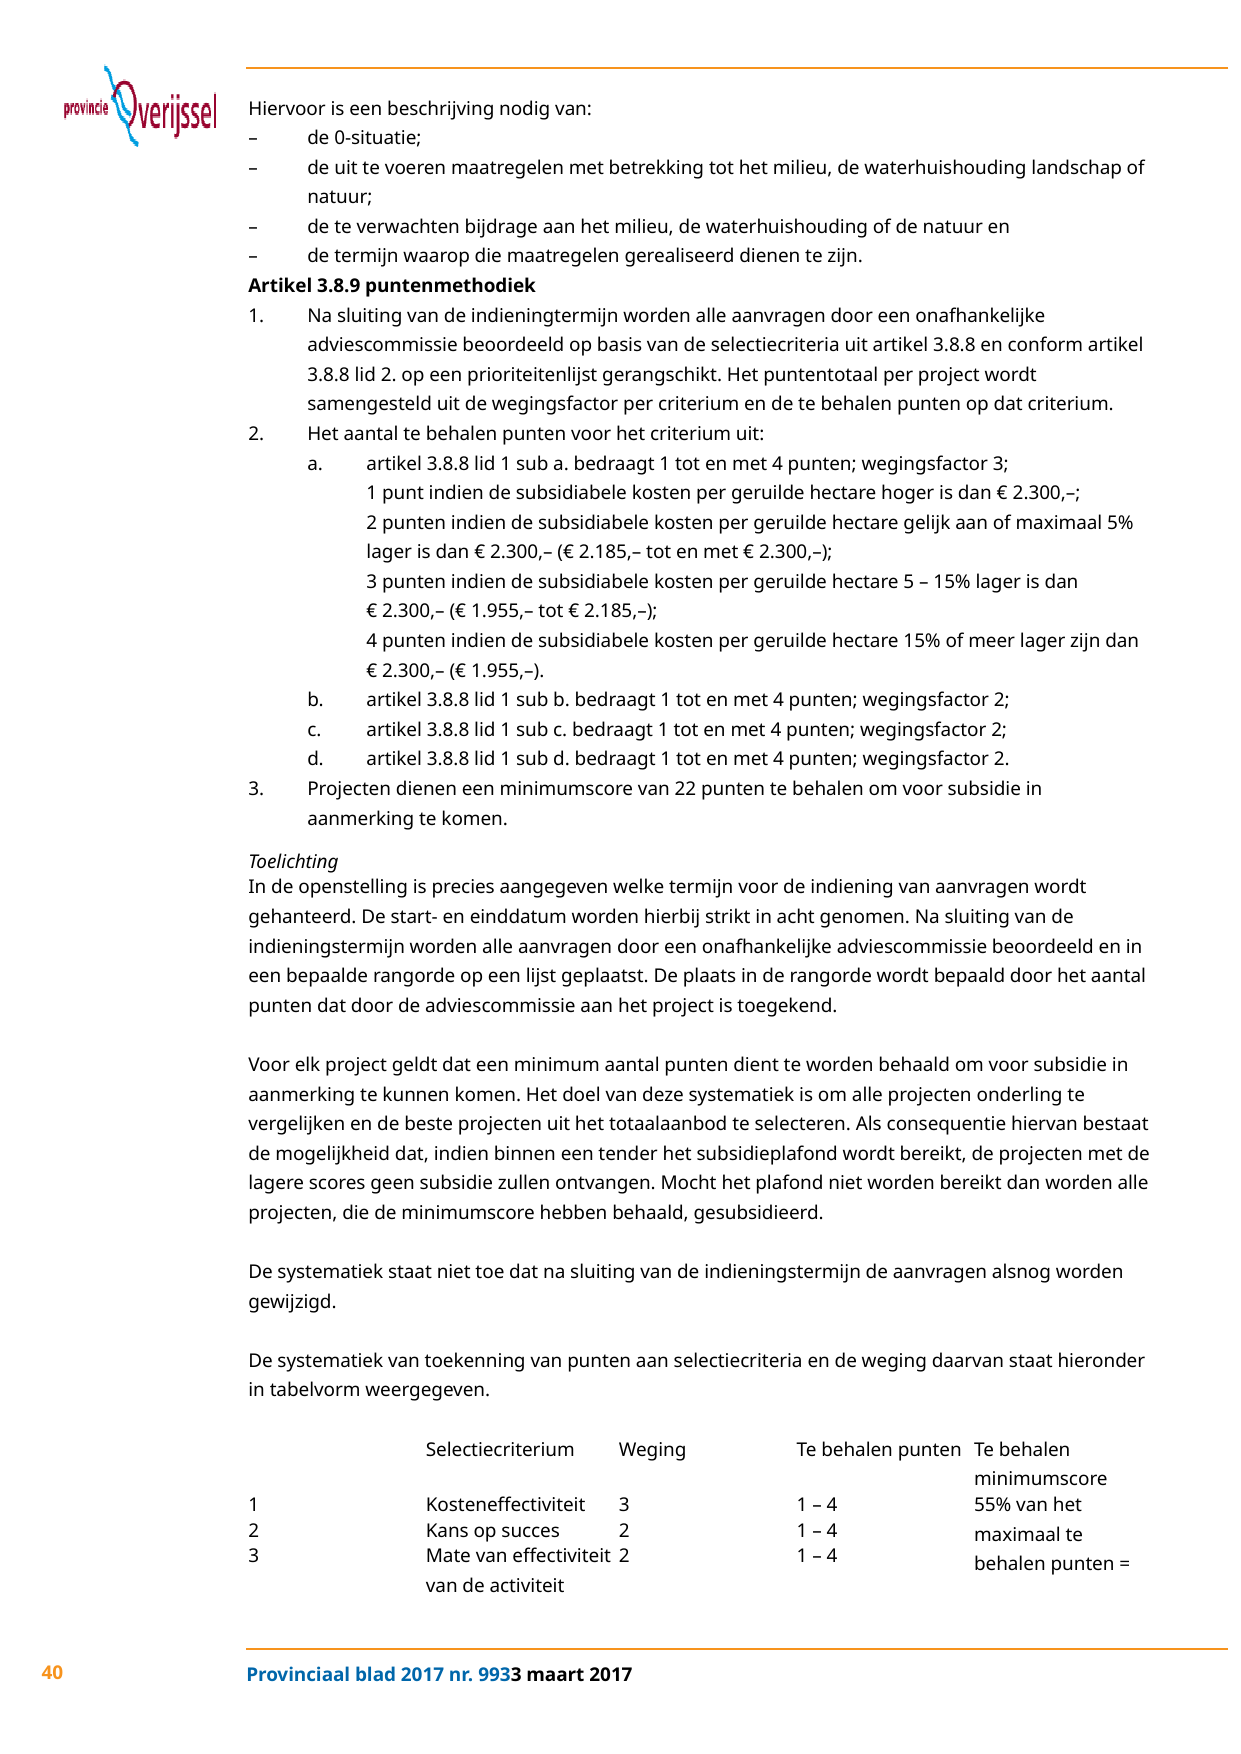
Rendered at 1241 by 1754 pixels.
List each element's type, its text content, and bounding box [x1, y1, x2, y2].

table_cell 2 [619, 1543, 796, 1598]
list artikel 3.8.8 lid 1 sub d. bedraagt 1 tot en met 4 punten; wegingsfactor 2. [307, 746, 1152, 771]
list artikel 3.8.8 lid 1 sub c. bedraagt 1 tot en met 4 punten; wegingsfactor 2; [307, 716, 1152, 742]
table_cell Mate van effectiviteit van de activiteit [426, 1543, 619, 1598]
table_cell 55% van het maximaal te behalen punten = [974, 1491, 1152, 1598]
table_cell 3 [248, 1543, 426, 1598]
list de uit te voeren maatregelen met betrekking tot het milieu, de waterhuishouding landschap of natuur; [248, 154, 1152, 209]
list 3 punten indien de subsidiabele kosten per geruilde hectare 5 – 15% lager is dan € 2.300,– (€ 1.955,– tot € 2.185,–); [307, 568, 1152, 623]
list de 0-situatie; [248, 124, 1152, 150]
table_cell 2 [248, 1517, 426, 1543]
picture [41, 47, 231, 172]
table_cell Kosteneffectiviteit [426, 1491, 619, 1517]
table_cell 1 [248, 1491, 426, 1517]
text Hiervoor is een beschrijving nodig van: [248, 95, 1152, 121]
list 2 punten indien de subsidiabele kosten per geruilde hectare gelijk aan of maximaal 5% lager is dan € 2.300,– (€ 2.185,– tot en met € 2.300,–); [307, 509, 1152, 564]
table_cell 1 – 4 [796, 1517, 974, 1543]
list de termijn waarop die maatregelen gerealiseerd dienen te zijn. [248, 243, 1152, 268]
table_header Selectiecriterium [426, 1436, 619, 1491]
list Na sluiting van de indieningtermijn worden alle aanvragen door een onafhankelijke adviescommissie beoordeeld op basis van de selectiecriteria uit artikel 3.8.8 en conform artikel 3.8.8 lid 2. op een prioriteitenlijst gerangschikt. Het puntentotaal per project wordt samengesteld uit de wegingsfactor per criterium en de te behalen punten op dat criterium. [248, 302, 1152, 416]
table_header Te behalen minimumscore [974, 1436, 1152, 1491]
list artikel 3.8.8 lid 1 sub a. bedraagt 1 tot en met 4 punten; wegingsfactor 3; [307, 450, 1152, 476]
text Artikel 3.8.9 puntenmethodiek [248, 272, 1152, 298]
list 1 punt indien de subsidiabele kosten per geruilde hectare hoger is dan € 2.300,–; [307, 479, 1152, 505]
list de te verwachten bijdrage aan het milieu, de waterhuishouding of de natuur en [248, 213, 1152, 239]
table_cell 1 – 4 [796, 1543, 974, 1598]
table_cell Kans op succes [426, 1517, 619, 1543]
text Toelichting [248, 848, 1152, 874]
list 4 punten indien de subsidiabele kosten per geruilde hectare 15% of meer lager zijn dan € 2.300,– (€ 1.955,–). [307, 627, 1152, 683]
text Voor elk project geldt dat een minimum aantal punten dient te worden behaald om voor subsidie in aanmerking te kunnen komen. Het doel van deze systematiek is om alle projecten onderling te vergelijken en de beste projecten uit het totaalaanbod te selecteren. Als consequentie hiervan bestaat de mogelijkheid dat, indien binnen een tender het subsidieplafond wordt bereikt, de projecten met de lagere scores geen subsidie zullen ontvangen. Mocht het plafond niet worden bereikt dan worden alle projecten, die de minimumscore hebben behaald, gesubsidieerd. [248, 1051, 1152, 1225]
table_header [248, 1436, 426, 1491]
text In de openstelling is precies aangegeven welke termijn voor de indiening van aanvragen wordt gehanteerd. De start- en einddatum worden hierbij strikt in acht genomen. Na sluiting van de indieningstermijn worden alle aanvragen door een onafhankelijke adviescommissie beoordeeld en in een bepaalde rangorde op een lijst geplaatst. De plaats in de rangorde wordt bepaald door het aantal punten dat door de adviescommissie aan het project is toegekend. [248, 874, 1152, 1018]
list artikel 3.8.8 lid 1 sub b. bedraagt 1 tot en met 4 punten; wegingsfactor 2; [307, 686, 1152, 712]
table_cell 1 – 4 [796, 1491, 974, 1517]
text De systematiek staat niet toe dat na sluiting van de indieningstermijn de aanvragen alsnog worden gewijzigd. [248, 1258, 1152, 1313]
list Projecten dienen een minimumscore van 22 punten te behalen om voor subsidie in aanmerking te komen. [248, 775, 1152, 831]
list Het aantal te behalen punten voor het criterium uit: [248, 420, 1152, 446]
text De systematiek van toekenning van punten aan selectiecriteria en de weging daarvan staat hieronder in tabelvorm weergegeven. [248, 1347, 1152, 1402]
table_cell 3 [619, 1491, 796, 1517]
table_cell 2 [619, 1517, 796, 1543]
table_header Weging [619, 1436, 796, 1491]
table_header Te behalen punten [796, 1436, 974, 1491]
